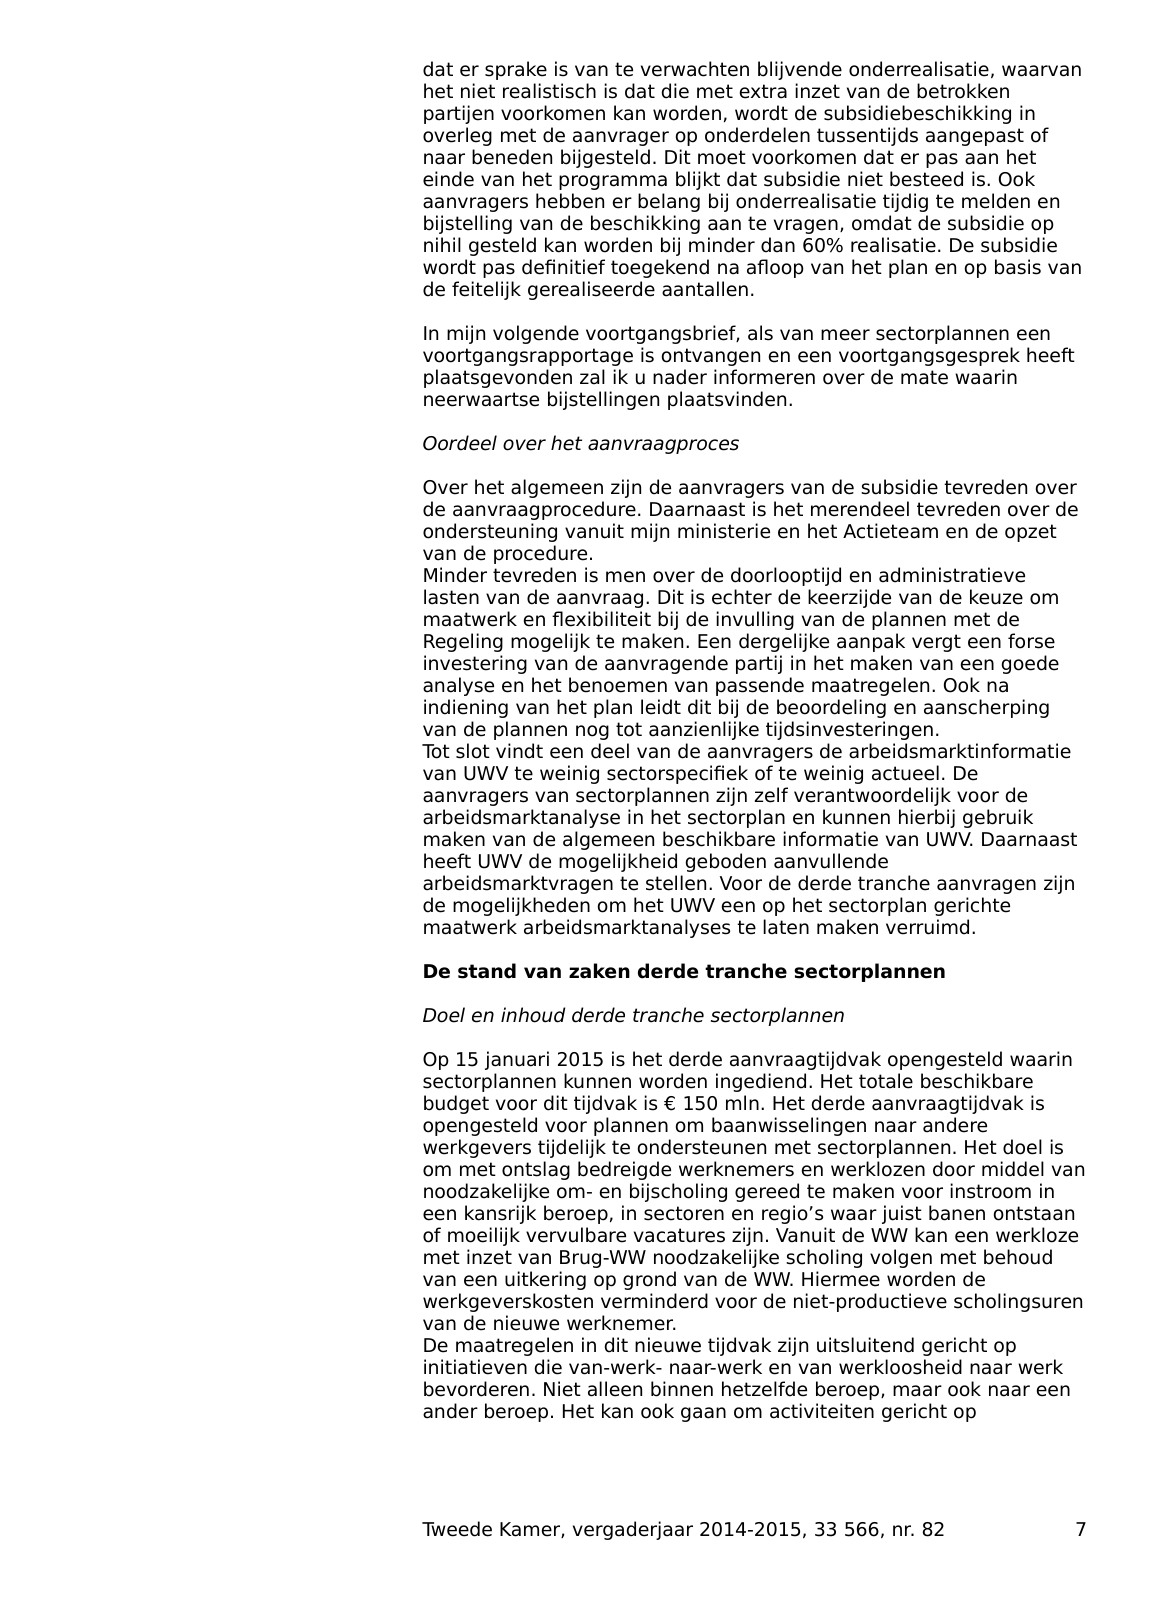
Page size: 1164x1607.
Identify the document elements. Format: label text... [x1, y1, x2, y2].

subtitle Doel en inhoud derde tranche sectorplannen [422, 1005, 1087, 1027]
text In mijn volgende voortgangsbrief, als van meer sectorplannen een voortgangsrapportage is ontvangen en een voortgangsgesprek heeft plaatsgevonden zal ik u nader informeren over de mate waarin neerwaartse bijstellingen plaatsvinden. [422, 323, 1087, 411]
text Over het algemeen zijn de aanvragers van de subsidie tevreden over de aanvraagprocedure. Daarnaast is het merendeel tevreden over de ondersteuning vanuit mijn ministerie en het Actieteam en de opzet van de procedure. [422, 477, 1087, 565]
text dat er sprake is van te verwachten blijvende onderrealisatie, waarvan het niet realistisch is dat die met extra inzet van de betrokken partijen voorkomen kan worden, wordt de subsidiebeschikking in overleg met de aanvrager op onderdelen tussentijds aangepast of naar beneden bijgesteld. Dit moet voorkomen dat er pas aan het einde van het programma blijkt dat subsidie niet besteed is. Ook aanvragers hebben er belang bij onderrealisatie tijdig te melden en bijstelling van de beschikking aan te vragen, omdat de subsidie op nihil gesteld kan worden bij minder dan 60% realisatie. De subsidie wordt pas definitief toegekend na afloop van het plan en op basis van de feitelijk gerealiseerde aantallen. [422, 59, 1087, 301]
subtitle De stand van zaken derde tranche sectorplannen [422, 961, 1087, 983]
text Minder tevreden is men over de doorlooptijd en administratieve lasten van de aanvraag. Dit is echter de keerzijde van de keuze om maatwerk en flexibiliteit bij de invulling van de plannen met de Regeling mogelijk te maken. Een dergelijke aanpak vergt een forse investering van de aanvragende partij in het maken van een goede analyse en het benoemen van passende maatregelen. Ook na indiening van het plan leidt dit bij de beoordeling en aanscherping van de plannen nog tot aanzienlijke tijdsinvesteringen. [422, 565, 1087, 741]
text Tot slot vindt een deel van de aanvragers de arbeidsmarktinformatie van UWV te weinig sectorspecifiek of te weinig actueel. De aanvragers van sectorplannen zijn zelf verantwoordelijk voor de arbeidsmarktanalyse in het sectorplan en kunnen hierbij gebruik maken van de algemeen beschikbare informatie van UWV. Daarnaast heeft UWV de mogelijkheid geboden aanvullende arbeidsmarktvragen te stellen. Voor de derde tranche aanvragen zijn de mogelijkheden om het UWV een op het sectorplan gerichte maatwerk arbeidsmarktanalyses te laten maken verruimd. [422, 741, 1087, 939]
text De maatregelen in dit nieuwe tijdvak zijn uitsluitend gericht op initiatieven die van-werk- naar-werk en van werkloosheid naar werk bevorderen. Niet alleen binnen hetzelfde beroep, maar ook naar een ander beroep. Het kan ook gaan om activiteiten gericht op [422, 1335, 1087, 1423]
subtitle Oordeel over het aanvraagproces [422, 433, 1087, 455]
text Op 15 januari 2015 is het derde aanvraagtijdvak opengesteld waarin sectorplannen kunnen worden ingediend. Het totale beschikbare budget voor dit tijdvak is € 150 mln. Het derde aanvraagtijdvak is opengesteld voor plannen om baanwisselingen naar andere werkgevers tijdelijk te ondersteunen met sectorplannen. Het doel is om met ontslag bedreigde werknemers en werklozen door middel van noodzakelijke om- en bijscholing gereed te maken voor instroom in een kansrijk beroep, in sectoren en regio’s waar juist banen ontstaan of moeilijk vervulbare vacatures zijn. Vanuit de WW kan een werkloze met inzet van Brug-WW noodzakelijke scholing volgen met behoud van een uitkering op grond van de WW. Hiermee worden de werkgeverskosten verminderd voor de niet-productieve scholingsuren van de nieuwe werknemer. [422, 1049, 1087, 1335]
